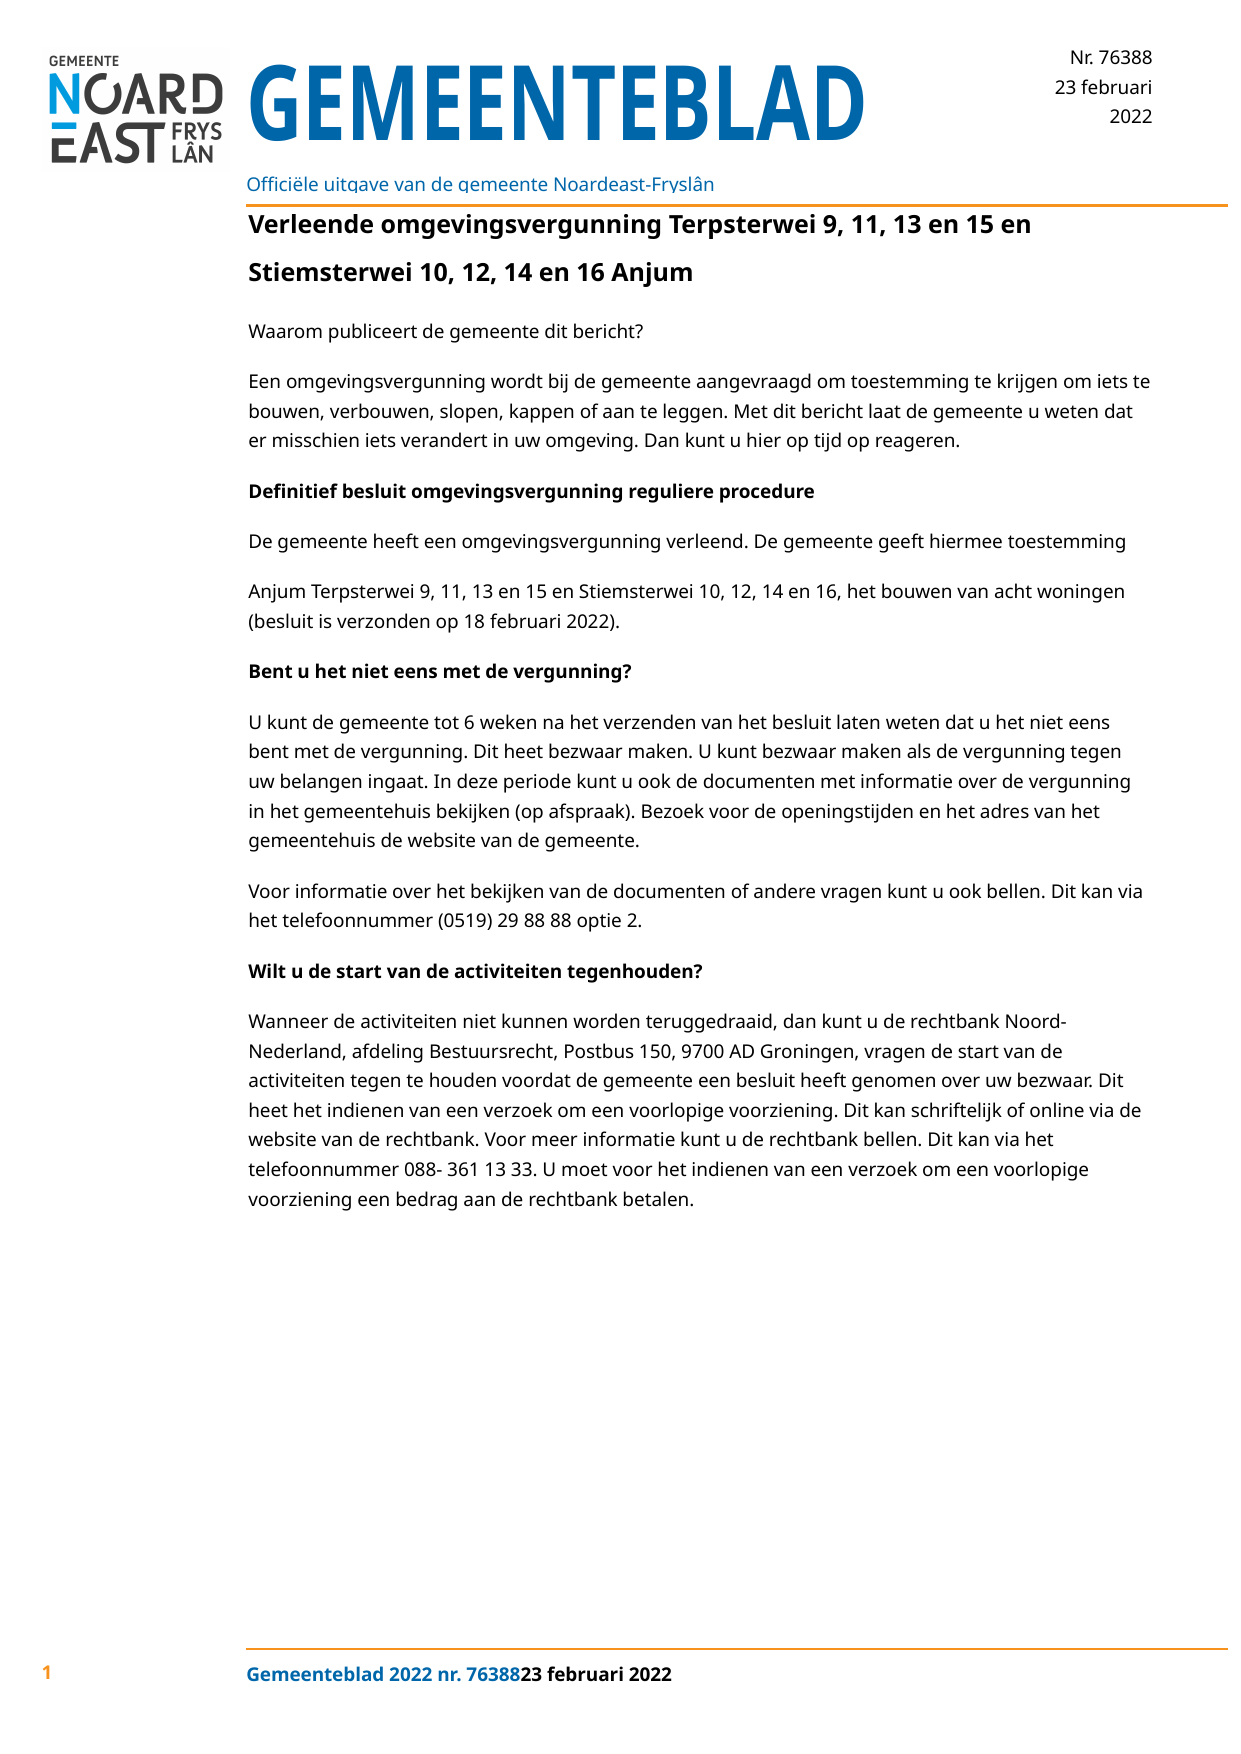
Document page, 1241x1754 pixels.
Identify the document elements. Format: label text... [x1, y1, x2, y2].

text De gemeente heeft een omgevingsvergunning verleend. De gemeente geeft hiermee toestemming [248, 528, 1152, 554]
text U kunt de gemeente tot 6 weken na het verzenden van het besluit laten weten dat u het niet eens bent met de vergunning. Dit heet bezwaar maken. U kunt bezwaar maken als de vergunning tegen uw belangen ingaat. In deze periode kunt u ook de documenten met informatie over de vergunning in het gemeentehuis bekijken (op afspraak). Bezoek voor de openingstijden en het adres van het gemeentehuis de website van de gemeente. [248, 709, 1152, 853]
picture [41, 47, 231, 172]
text Definitief besluit omgevingsvergunning reguliere procedure [248, 478, 1152, 504]
text Waarom publiceert de gemeente dit bericht? [248, 318, 1152, 344]
text Verleende omgevingsvergunning Terpsterwei 9, 11, 13 en 15 en Stiemsterwei 10, 12, 14 en 16 Anjum [248, 207, 1152, 288]
text Wilt u de start van de activiteiten tegenhouden? [248, 958, 1152, 984]
text Bent u het niet eens met de vergunning? [248, 659, 1152, 684]
text Een omgevingsvergunning wordt bij de gemeente aangevraagd om toestemming te krijgen om iets te bouwen, verbouwen, slopen, kappen of aan te leggen. Met dit bericht laat de gemeente u weten dat er misschien iets verandert in uw omgeving. Dan kunt u hier op tijd op reageren. [248, 368, 1152, 453]
text Anjum Terpsterwei 9, 11, 13 en 15 en Stiemsterwei 10, 12, 14 en 16, het bouwen van acht woningen (besluit is verzonden op 18 februari 2022). [248, 579, 1152, 634]
text Wanneer de activiteiten niet kunnen worden teruggedraaid, dan kunt u de rechtbank Noord-Nederland, afdeling Bestuursrecht, Postbus 150, 9700 AD Groningen, vragen de start van de activiteiten tegen te houden voordat de gemeente een besluit heeft genomen over uw bezwaar. Dit heet het indienen van een verzoek om een voorlopige voorziening. Dit kan schriftelijk of online via de website van de rechtbank. Voor meer informatie kunt u de rechtbank bellen. Dit kan via het telefoonnummer 088- 361 13 33. U moet voor het indienen van een verzoek om een voorlopige voorziening een bedrag aan de rechtbank betalen. [248, 1008, 1152, 1212]
text Voor informatie over het bekijken van de documenten of andere vragen kunt u ook bellen. Dit kan via het telefoonnummer (0519) 29 88 88 optie 2. [248, 878, 1152, 933]
